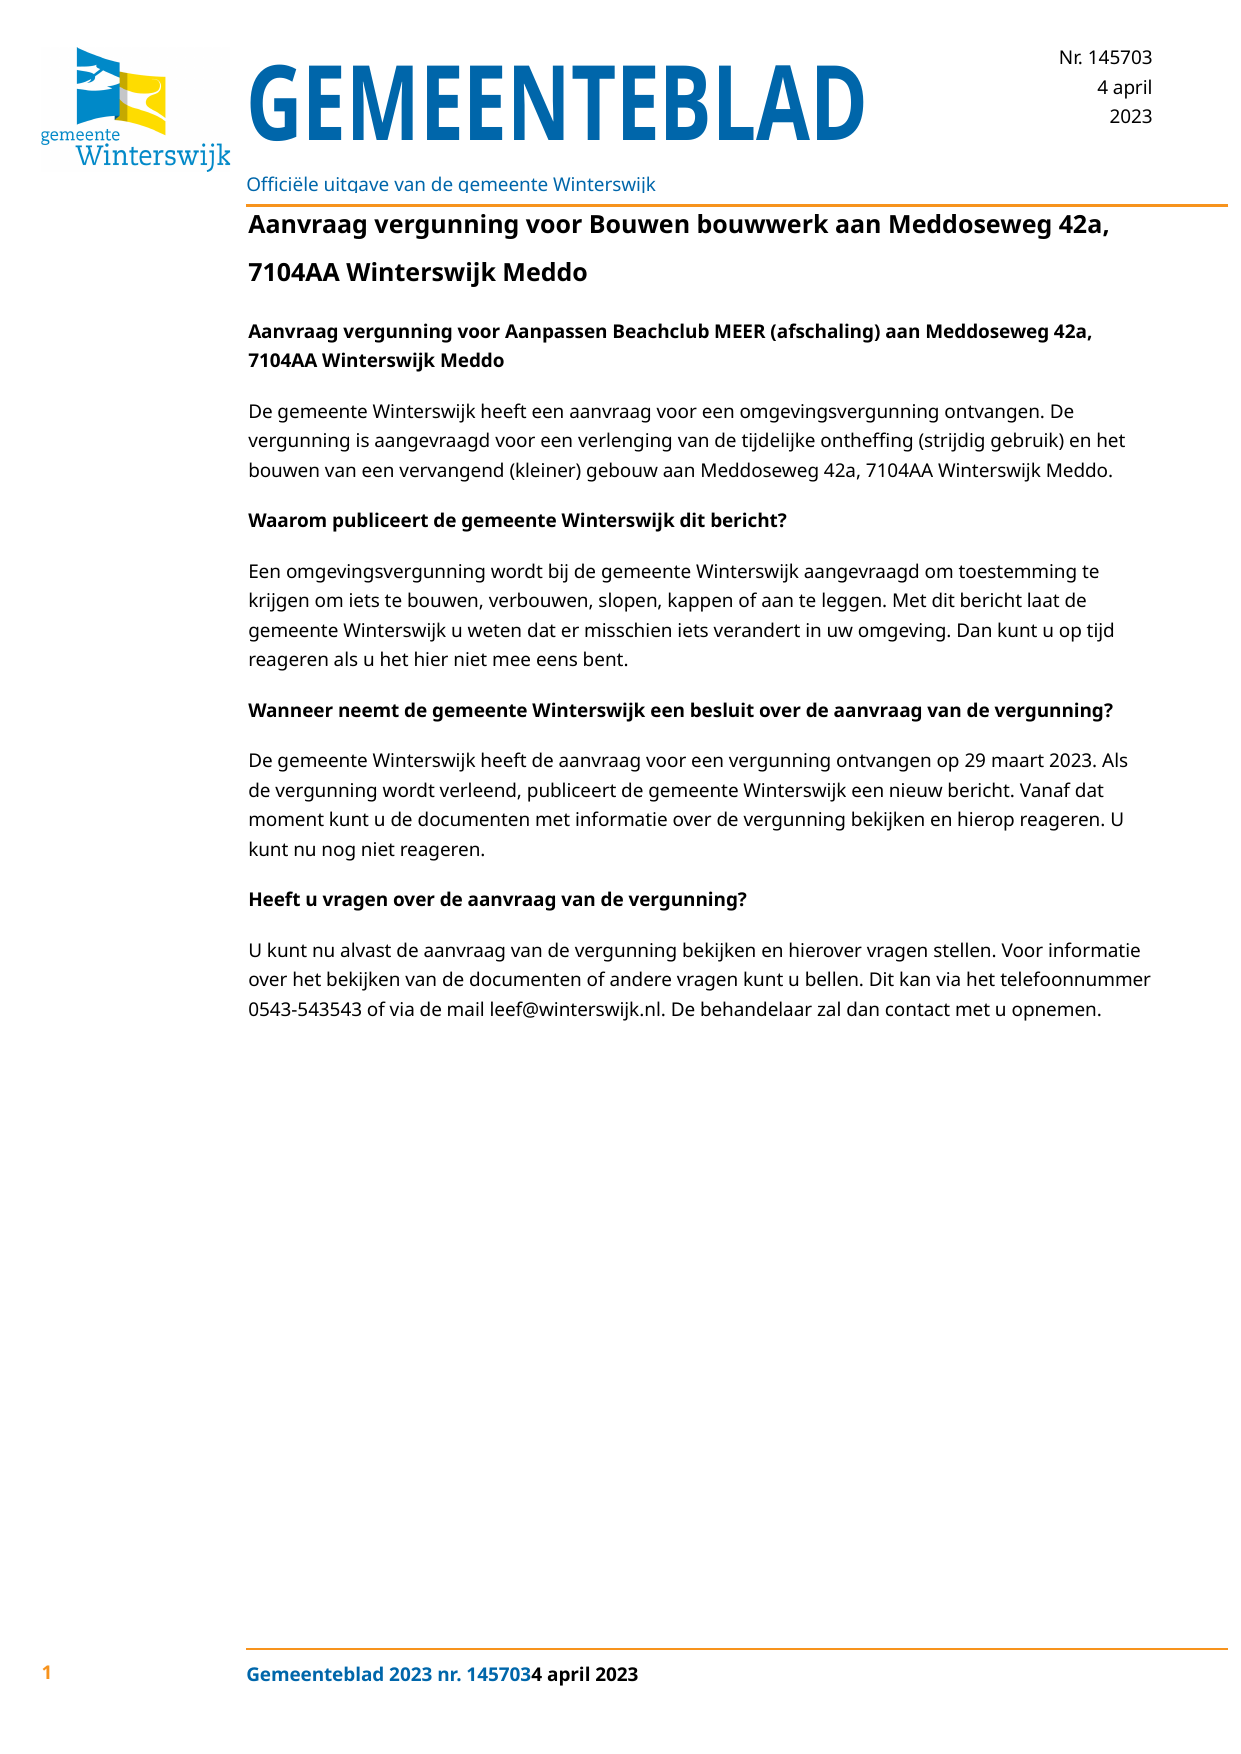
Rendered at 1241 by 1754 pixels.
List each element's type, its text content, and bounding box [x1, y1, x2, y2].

text Aanvraag vergunning voor Aanpassen Beachclub MEER (afschaling) aan Meddoseweg 42a, 7104AA Winterswijk Meddo [248, 318, 1152, 373]
text Aanvraag vergunning voor Bouwen bouwwerk aan Meddoseweg 42a, 7104AA Winterswijk Meddo [248, 207, 1152, 288]
text De gemeente Winterswijk heeft een aanvraag voor een omgevingsvergunning ontvangen. De vergunning is aangevraagd voor een verlenging van de tijdelijke ontheffing (strijdig gebruik) en het bouwen van een vervangend (kleiner) gebouw aan Meddoseweg 42a, 7104AA Winterswijk Meddo. [248, 398, 1152, 483]
text Een omgevingsvergunning wordt bij de gemeente Winterswijk aangevraagd om toestemming te krijgen om iets te bouwen, verbouwen, slopen, kappen of aan te leggen. Met dit bericht laat de gemeente Winterswijk u weten dat er misschien iets verandert in uw omgeving. Dan kunt u op tijd reageren als u het hier niet mee eens bent. [248, 558, 1152, 672]
text Wanneer neemt de gemeente Winterswijk een besluit over de aanvraag van de vergunning? [248, 697, 1152, 723]
text Heeft u vragen over de aanvraag van de vergunning? [248, 887, 1152, 912]
text U kunt nu alvast de aanvraag van de vergunning bekijken en hierover vragen stellen. Voor informatie over het bekijken van de documenten of andere vragen kunt u bellen. Dit kan via het telefoonnummer 0543-543543 of via de mail leef@winterswijk.nl. De behandelaar zal dan contact met u opnemen. [248, 937, 1152, 1022]
text De gemeente Winterswijk heeft de aanvraag voor een vergunning ontvangen op 29 maart 2023. Als de vergunning wordt verleend, publiceert de gemeente Winterswijk een nieuw bericht. Vanaf dat moment kunt u de documenten met informatie over de vergunning bekijken en hierop reageren. U kunt nu nog niet reageren. [248, 747, 1152, 862]
picture [225, 153, 231, 162]
picture [41, 47, 231, 172]
text Waarom publiceert de gemeente Winterswijk dit bericht? [248, 507, 1152, 533]
